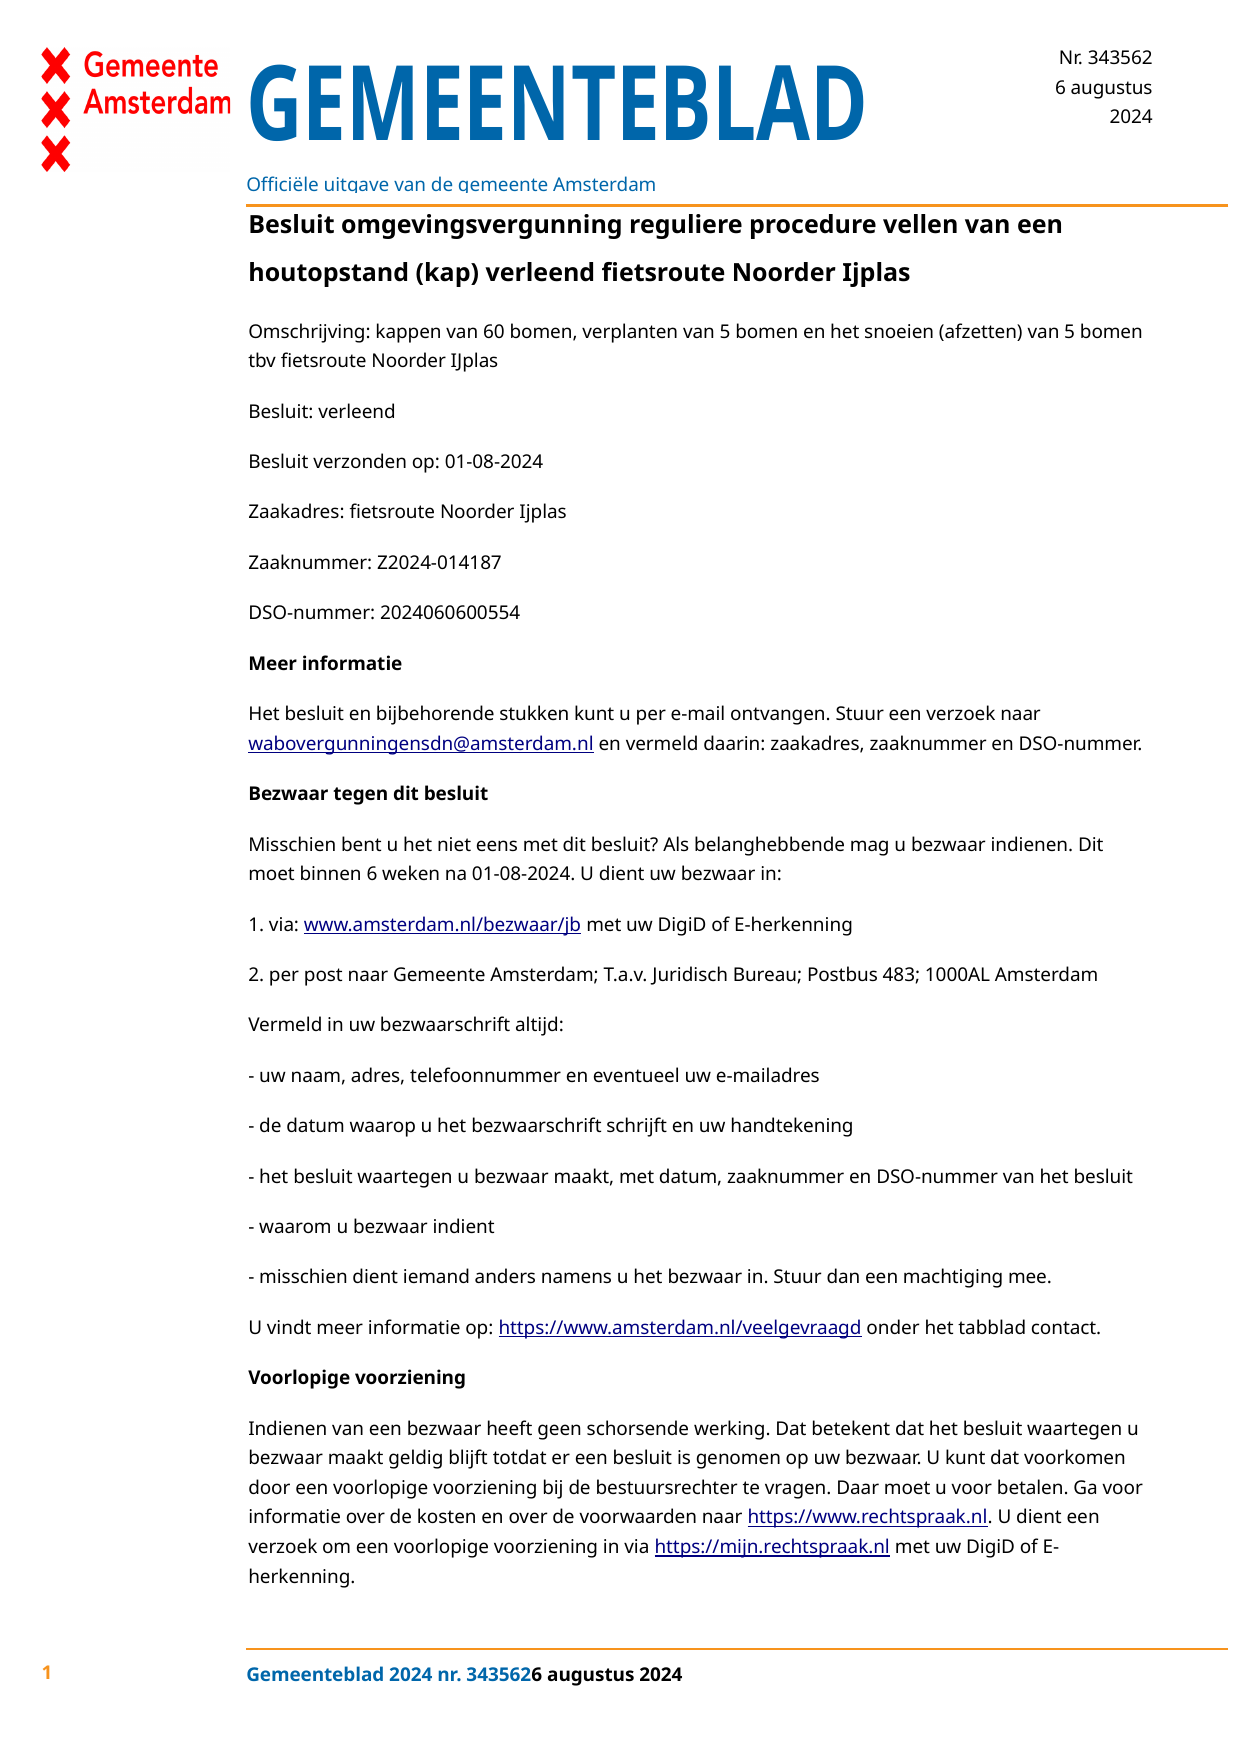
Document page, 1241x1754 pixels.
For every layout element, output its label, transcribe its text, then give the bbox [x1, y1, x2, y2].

text Voorlopige voorziening [248, 1364, 1152, 1390]
text Besluit verzonden op: 01-08-2024 [248, 448, 1152, 474]
picture [41, 47, 231, 172]
text - de datum waarop u het bezwaarschrift schrijft en uw handtekening [248, 1112, 1152, 1138]
text Vermeld in uw bezwaarschrift altijd: [248, 1012, 1152, 1037]
text 2. per post naar Gemeente Amsterdam; T.a.v. Juridisch Bureau; Postbus 483; 1000AL Amsterdam [248, 961, 1152, 987]
text - misschien dient iemand anders namens u het bezwaar in. Stuur dan een machtiging mee. [248, 1264, 1152, 1289]
text Zaaknummer: Z2024-014187 [248, 549, 1152, 575]
text Het besluit en bijbehorende stukken kunt u per e-mail ontvangen. Stuur een verzoek naar wabovergunningensdn@amsterdam.nl en vermeld daarin: zaakadres, zaaknummer en DSO-nummer. [248, 700, 1152, 756]
text 1. via: www.amsterdam.nl/bezwaar/jb met uw DigiD of E-herkenning [248, 911, 1152, 937]
text U vindt meer informatie op: https://www.amsterdam.nl/veelgevraagd onder het tabblad contact. [248, 1314, 1152, 1340]
text - het besluit waartegen u bezwaar maakt, met datum, zaaknummer en DSO-nummer van het besluit [248, 1163, 1152, 1189]
text Besluit: verleend [248, 398, 1152, 424]
text Indienen van een bezwaar heeft geen schorsende werking. Dat betekent dat het besluit waartegen u bezwaar maakt geldig blijft totdat er een besluit is genomen op uw bezwaar. U kunt dat voorkomen door een voorlopige voorziening bij de bestuursrechter te vragen. Daar moet u voor betalen. Ga voor informatie over de kosten en over de voorwaarden naar https://www.rechtspraak.nl. U dient een verzoek om een voorlopige voorziening in via https://mijn.rechtspraak.nl met uw DigiD of E-herkenning. [248, 1415, 1152, 1589]
text Zaakadres: fietsroute Noorder Ijplas [248, 499, 1152, 524]
text Omschrijving: kappen van 60 bomen, verplanten van 5 bomen en het snoeien (afzetten) van 5 bomen tbv fietsroute Noorder IJplas [248, 318, 1152, 373]
text DSO-nummer: 2024060600554 [248, 599, 1152, 625]
text Meer informatie [248, 650, 1152, 676]
text - uw naam, adres, telefoonnummer en eventueel uw e-mailadres [248, 1062, 1152, 1088]
text Misschien bent u het niet eens met dit besluit? Als belanghebbende mag u bezwaar indienen. Dit moet binnen 6 weken na 01-08-2024. U dient uw bezwaar in: [248, 831, 1152, 886]
text - waarom u bezwaar indient [248, 1213, 1152, 1239]
text Bezwaar tegen dit besluit [248, 780, 1152, 806]
text Besluit omgevingsvergunning reguliere procedure vellen van een houtopstand (kap) verleend fietsroute Noorder Ijplas [248, 207, 1152, 288]
